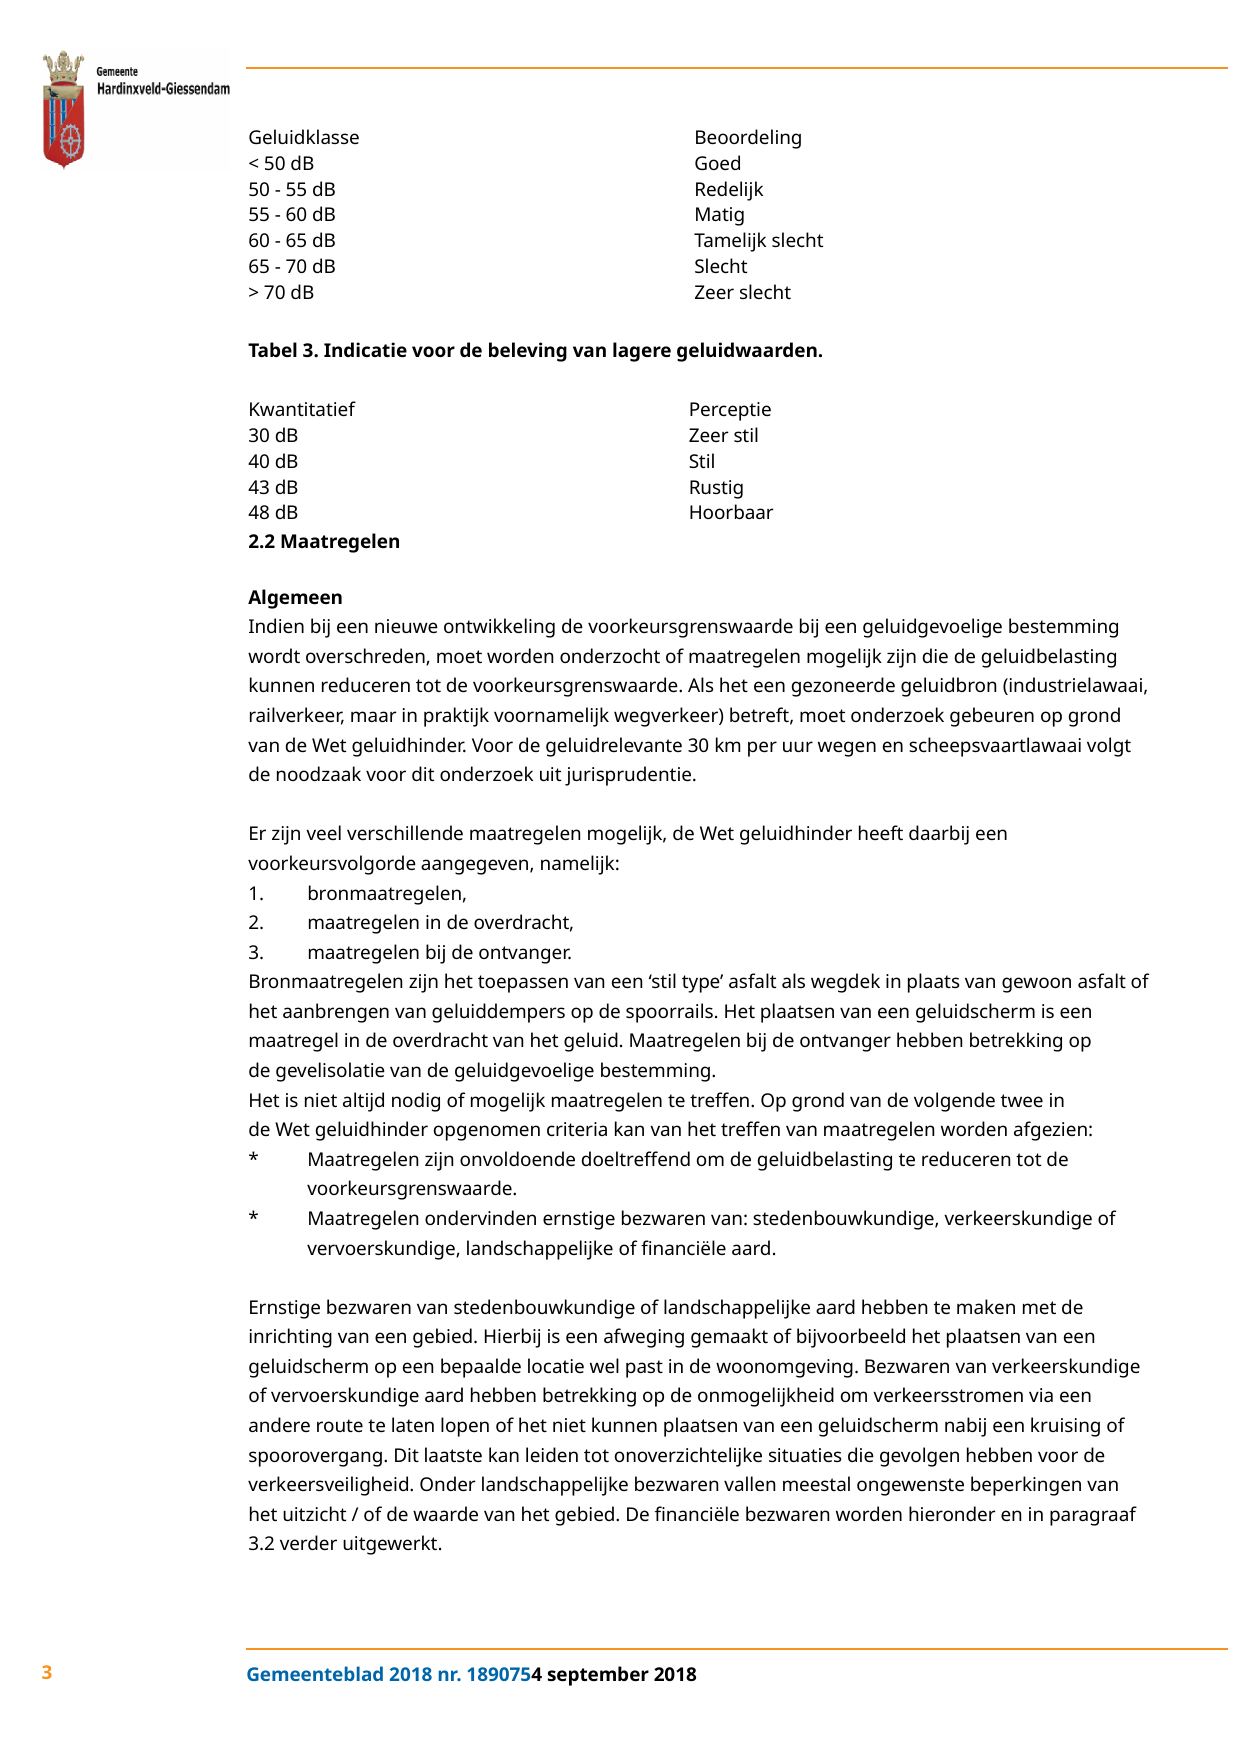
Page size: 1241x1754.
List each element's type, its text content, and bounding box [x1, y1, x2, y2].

list Maatregelen zijn onvoldoende doeltreffend om de geluidbelasting te reduceren tot de voorkeursgrenswaarde. [248, 1146, 1152, 1201]
text Het is niet altijd nodig of mogelijk maatregelen te treffen. Op grond van de volgende twee in [248, 1087, 1152, 1112]
table_cell Stil [689, 448, 1152, 474]
table_cell < 50 dB [248, 150, 694, 176]
table_header Perceptie [689, 397, 1152, 422]
table_cell Goed [694, 150, 1152, 176]
table_cell Slecht [694, 253, 1152, 279]
table_header Kwantitatief [248, 397, 688, 422]
list maatregelen in de overdracht, [248, 909, 1152, 935]
table_cell 60 - 65 dB [248, 228, 694, 253]
text de Wet geluidhinder opgenomen criteria kan van het treffen van maatregelen worden afgezien: [248, 1116, 1152, 1142]
text 2.2 Maatregelen [248, 528, 1152, 554]
table_header Beoordeling [694, 125, 1152, 150]
list Maatregelen ondervinden ernstige bezwaren van: stedenbouwkundige, verkeerskundige of vervoerskundige, landschappelijke of financiële aard. [248, 1205, 1152, 1260]
text Algemeen [248, 584, 1152, 609]
text de gevelisolatie van de geluidgevoelige bestemming. [248, 1057, 1152, 1083]
table_cell 65 - 70 dB [248, 253, 694, 279]
table_cell Matig [694, 202, 1152, 227]
text voorkeursvolgorde aangegeven, namelijk: [248, 850, 1152, 876]
text Bronmaatregelen zijn het toepassen van een ‘stil type’ asfalt als wegdek in plaats van gewoon asfalt of het aanbrengen van geluiddempers op de spoorrails. Het plaatsen van een geluidscherm is een maatregel in de overdracht van het geluid. Maatregelen bij de ontvanger hebben betrekking op [248, 968, 1152, 1053]
table_cell Zeer stil [689, 423, 1152, 448]
table_cell 43 dB [248, 474, 688, 499]
picture [41, 47, 231, 172]
table_cell Tamelijk slecht [694, 228, 1152, 253]
table_cell Redelijk [694, 176, 1152, 202]
table_cell 40 dB [248, 448, 688, 474]
table_cell Zeer slecht [694, 279, 1152, 304]
text Indien bij een nieuwe ontwikkeling de voorkeursgrenswaarde bij een geluidgevoelige bestemming wordt overschreden, moet worden onderzocht of maatregelen mogelijk zijn die de geluidbelasting kunnen reduceren tot de voorkeursgrenswaarde. Als het een gezoneerde geluidbron (industrielawaai, railverkeer, maar in praktijk voornamelijk wegverkeer) betreft, moet onderzoek gebeuren op grond van de Wet geluidhinder. Voor de geluidrelevante 30 km per uur wegen en scheepsvaartlawaai volgt de noodzaak voor dit onderzoek uit jurisprudentie. [248, 613, 1152, 787]
text Ernstige bezwaren van stedenbouwkundige of landschappelijke aard hebben te maken met de inrichting van een gebied. Hierbij is een afweging gemaakt of bijvoorbeeld het plaatsen van een geluidscherm op een bepaalde locatie wel past in de woonomgeving. Bezwaren van verkeerskundige of vervoerskundige aard hebben betrekking op de onmogelijkheid om verkeersstromen via een andere route te laten lopen of het niet kunnen plaatsen van een geluidscherm nabij een kruising of spoorovergang. Dit laatste kan leiden tot onoverzichtelijke situaties die gevolgen hebben voor de verkeersveiligheid. Onder landschappelijke bezwaren vallen meestal ongewenste beperkingen van het uitzicht / of de waarde van het gebied. De financiële bezwaren worden hieronder en in paragraaf 3.2 verder uitgewerkt. [248, 1294, 1152, 1556]
text Er zijn veel verschillende maatregelen mogelijk, de Wet geluidhinder heeft daarbij een [248, 821, 1152, 846]
table_cell Rustig [689, 474, 1152, 499]
table_header Geluidklasse [248, 125, 694, 150]
table_cell > 70 dB [248, 279, 694, 304]
list bronmaatregelen, [248, 880, 1152, 905]
text Tabel 3. Indicatie voor de beleving van lagere geluidwaarden. [248, 337, 1152, 363]
table_cell 48 dB [248, 500, 688, 525]
table_cell 50 - 55 dB [248, 176, 694, 202]
table_cell 55 - 60 dB [248, 202, 694, 227]
table_cell 30 dB [248, 423, 688, 448]
table_cell Hoorbaar [689, 500, 1152, 525]
list maatregelen bij de ontvanger. [248, 939, 1152, 964]
